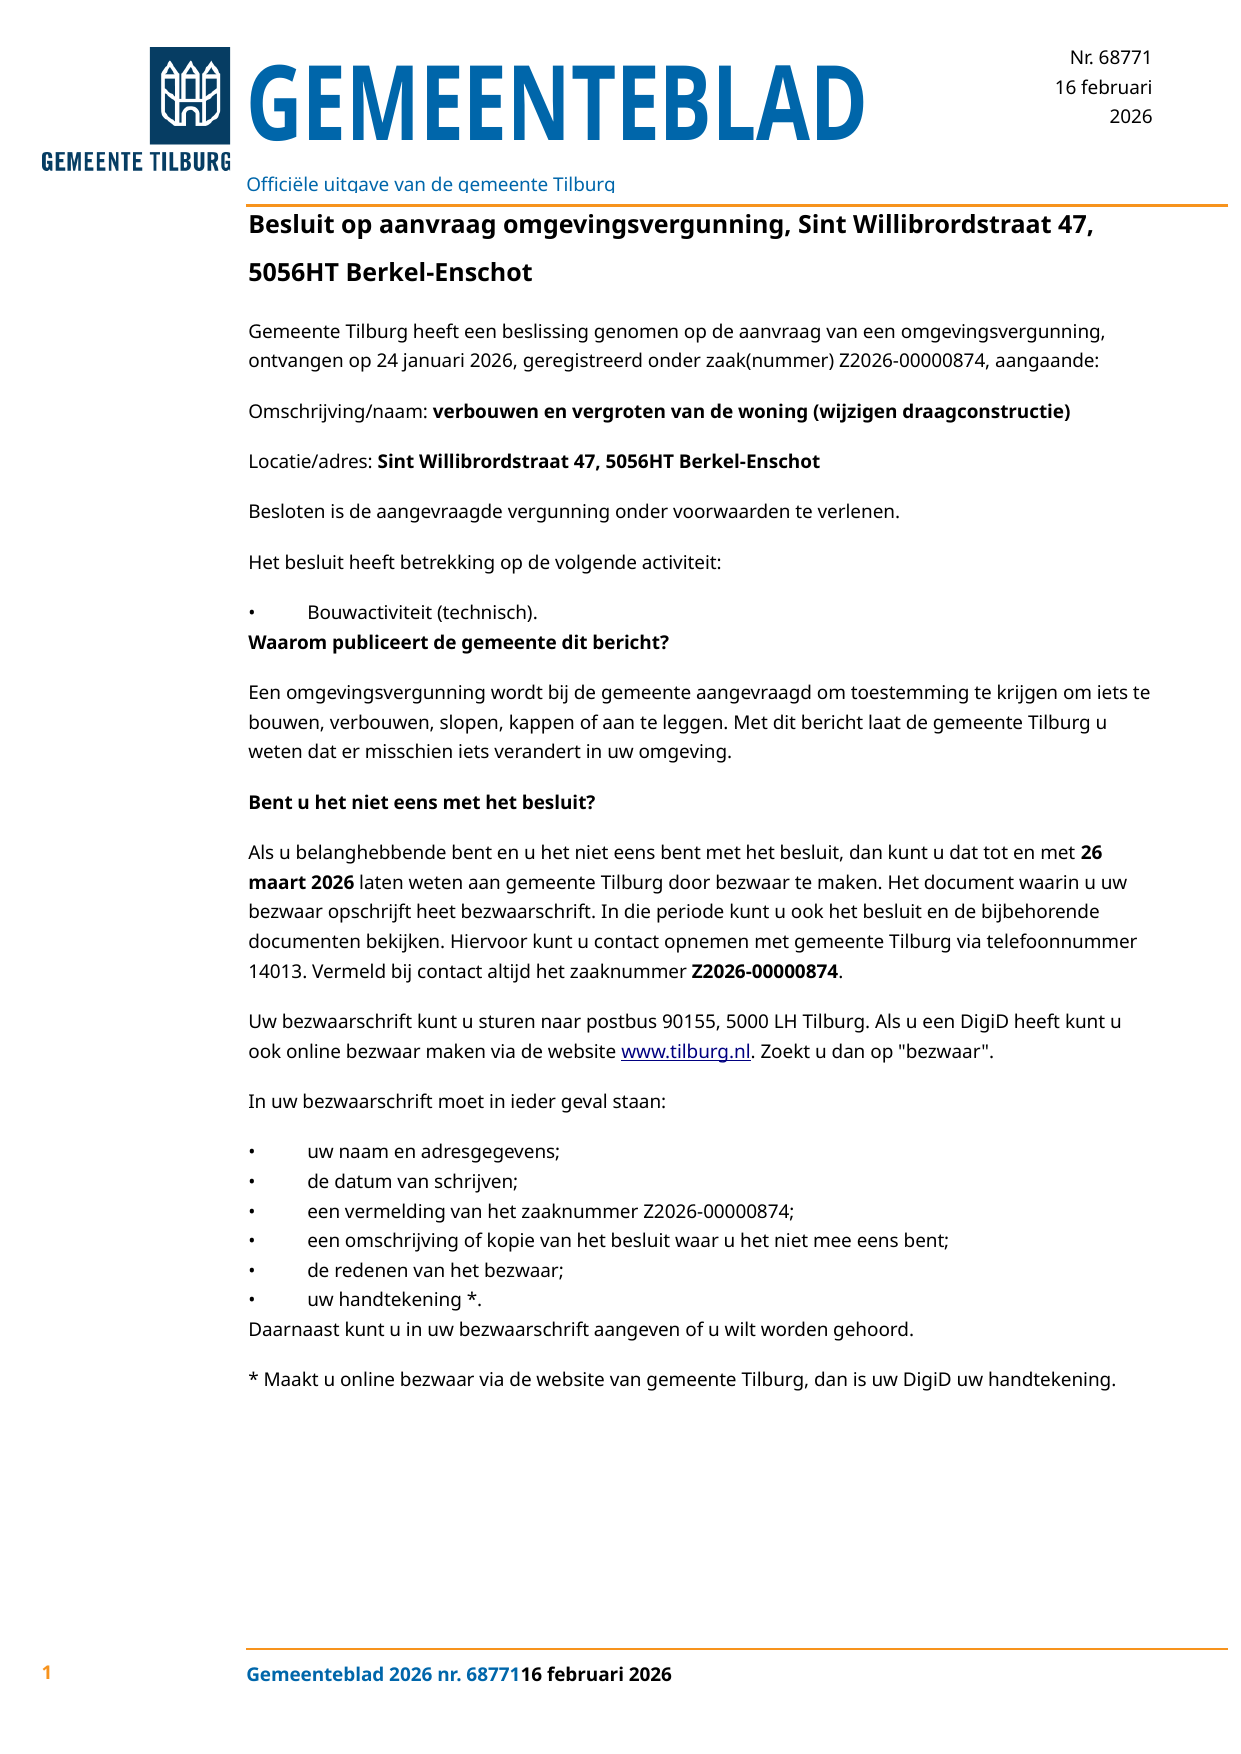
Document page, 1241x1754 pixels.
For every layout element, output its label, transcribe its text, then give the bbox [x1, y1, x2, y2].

list de datum van schrijven; [248, 1168, 1152, 1194]
list een vermelding van het zaaknummer Z2026-00000874; [248, 1198, 1152, 1224]
list de redenen van het bezwaar; [248, 1257, 1152, 1283]
list Bouwactiviteit (technisch). [248, 599, 1152, 625]
text In uw bezwaarschrift moet in ieder geval staan: [248, 1088, 1152, 1114]
text Waarom publiceert de gemeente dit bericht? [248, 629, 1152, 655]
picture [41, 47, 231, 172]
text Als u belanghebbende bent en u het niet eens bent met het besluit, dan kunt u dat tot en met 26 maart 2026 laten weten aan gemeente Tilburg door bezwaar te maken. Het document waarin u uw bezwaar opschrijft heet bezwaarschrift. In die periode kunt u ook het besluit en de bijbehorende documenten bekijken. Hiervoor kunt u contact opnemen met gemeente Tilburg via telefoonnummer 14013. Vermeld bij contact altijd het zaaknummer Z2026-00000874. [248, 839, 1152, 984]
text Een omgevingsvergunning wordt bij de gemeente aangevraagd om toestemming te krijgen om iets te bouwen, verbouwen, slopen, kappen of aan te leggen. Met dit bericht laat de gemeente Tilburg u weten dat er misschien iets verandert in uw omgeving. [248, 679, 1152, 764]
text Het besluit heeft betrekking op de volgende activiteit: [248, 549, 1152, 575]
text Daarnaast kunt u in uw bezwaarschrift aangeven of u wilt worden gehoord. [248, 1316, 1152, 1342]
text Uw bezwaarschrift kunt u sturen naar postbus 90155, 5000 LH Tilburg. Als u een DigiD heeft kunt u ook online bezwaar maken via de website www.tilburg.nl. Zoekt u dan op "bezwaar". [248, 1008, 1152, 1064]
text Gemeente Tilburg heeft een beslissing genomen op de aanvraag van een omgevingsvergunning, ontvangen op 24 januari 2026, geregistreerd onder zaak(nummer) Z2026-00000874, aangaande: [248, 318, 1152, 373]
text Besloten is de aangevraagde vergunning onder voorwaarden te verlenen. [248, 499, 1152, 524]
text Omschrijving/naam: verbouwen en vergroten van de woning (wijzigen draagconstructie) [248, 398, 1152, 424]
text Bent u het niet eens met het besluit? [248, 789, 1152, 815]
text Locatie/adres: Sint Willibrordstraat 47, 5056HT Berkel-Enschot [248, 448, 1152, 474]
list uw handtekening *. [248, 1287, 1152, 1312]
list een omschrijving of kopie van het besluit waar u het niet mee eens bent; [248, 1227, 1152, 1253]
text Besluit op aanvraag omgevingsvergunning, Sint Willibrordstraat 47, 5056HT Berkel-Enschot [248, 207, 1152, 288]
text * Maakt u online bezwaar via de website van gemeente Tilburg, dan is uw DigiD uw handtekening. [248, 1367, 1152, 1392]
list uw naam en adresgegevens; [248, 1139, 1152, 1164]
